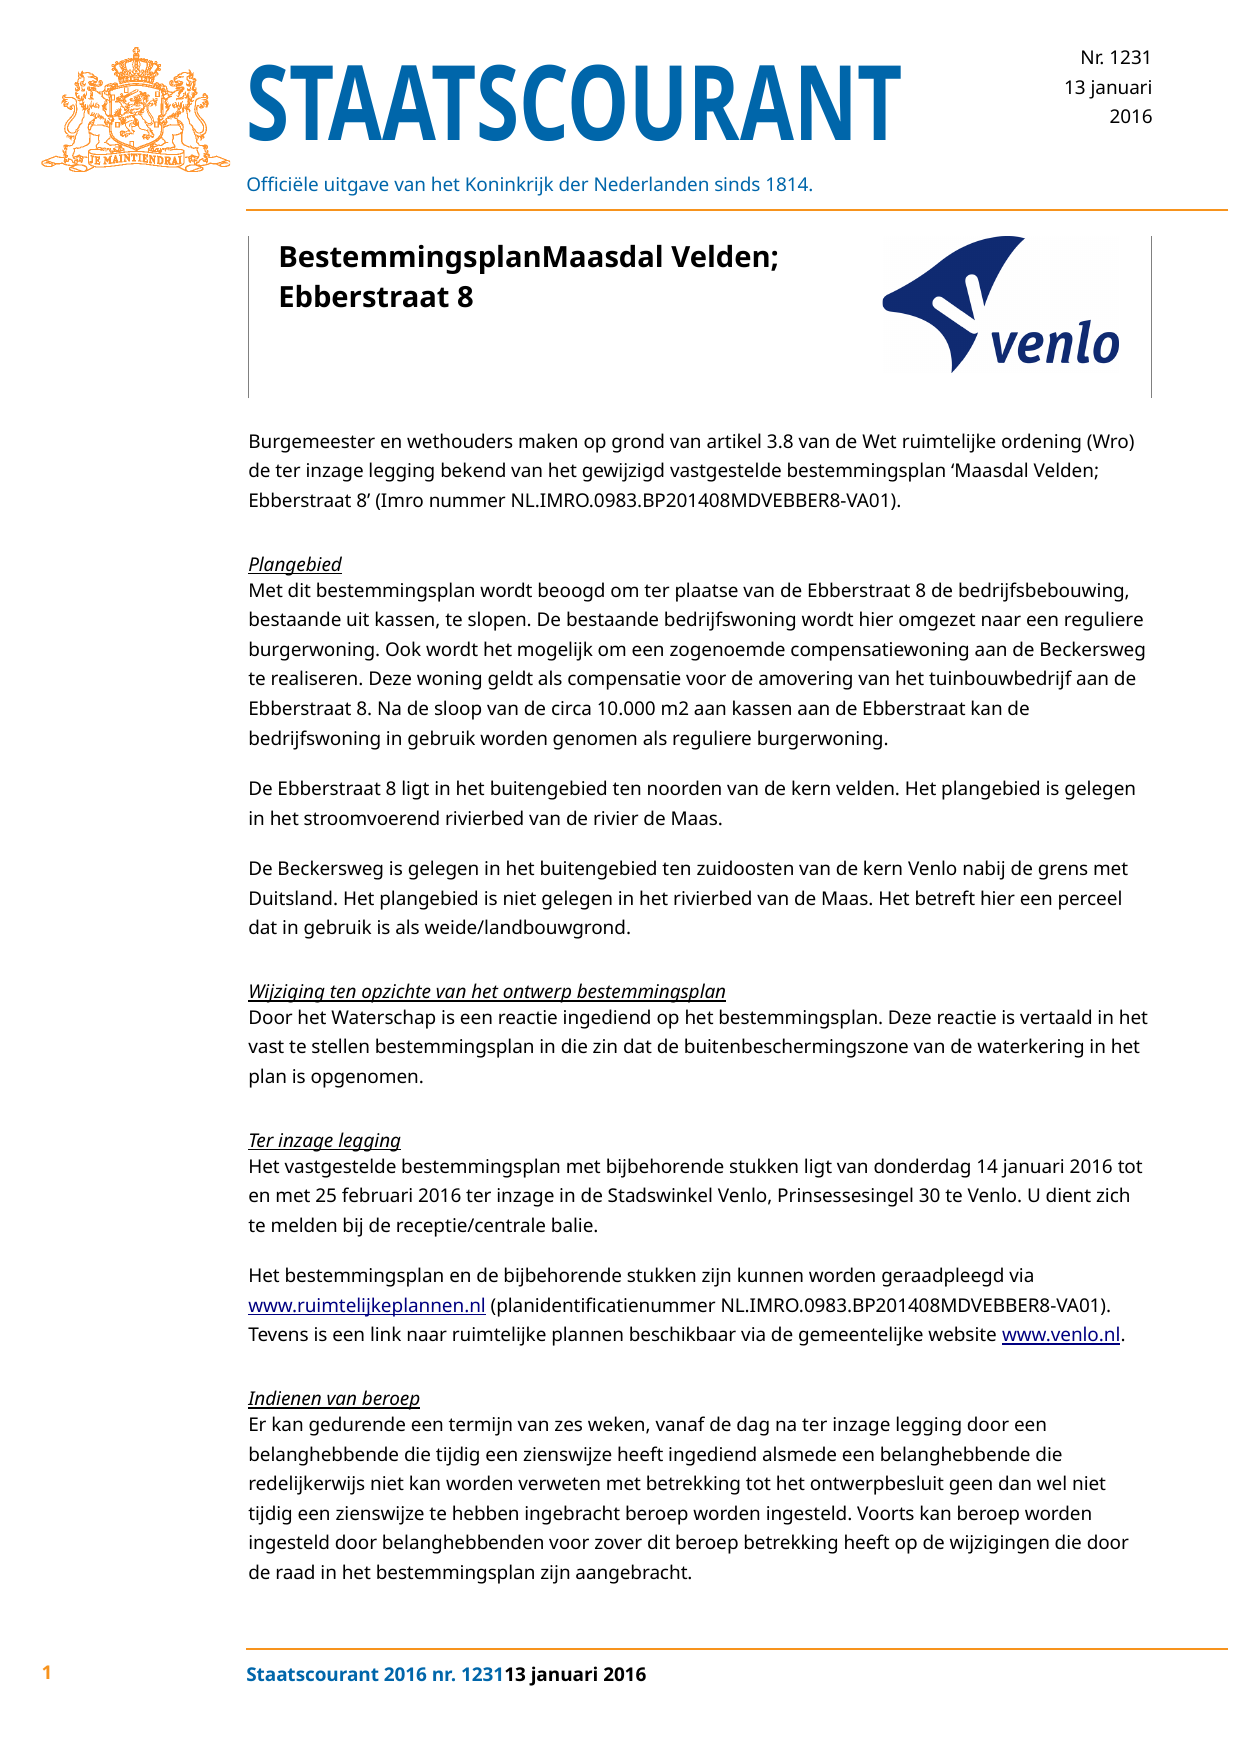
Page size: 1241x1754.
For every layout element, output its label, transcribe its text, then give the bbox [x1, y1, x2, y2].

text Indienen van beroep [248, 1386, 1152, 1411]
table_header [850, 236, 1151, 398]
picture [41, 47, 231, 172]
text Wijziging ten opzichte van het ontwerp bestemmingsplan [248, 978, 1152, 1004]
text Met dit bestemmingsplan wordt beoogd om ter plaatse van de Ebberstraat 8 de bedrijfsbebouwing, bestaande uit kassen, te slopen. De bestaande bedrijfswoning wordt hier omgezet naar een reguliere burgerwoning. Ook wordt het mogelijk om een zogenoemde compensatiewoning aan de Beckersweg te realiseren. Deze woning geldt als compensatie voor de amovering van het tuinbouwbedrijf aan de Ebberstraat 8. Na de sloop van de circa 10.000 m2 aan kassen aan de Ebberstraat kan de bedrijfswoning in gebruik worden genomen als reguliere burgerwoning. [248, 577, 1152, 750]
text Door het Waterschap is een reactie ingediend op het bestemmingsplan. Deze reactie is vertaald in het vast te stellen bestemmingsplan in die zin dat de buitenbeschermingszone van de waterkering in het plan is opgenomen. [248, 1004, 1152, 1089]
table_header BestemmingsplanMaasdal Velden; Ebberstraat 8 [249, 236, 850, 398]
text De Ebberstraat 8 ligt in het buitengebied ten noorden van de kern velden. Het plangebied is gelegen in het stroomvoerend rivierbed van de rivier de Maas. [248, 775, 1152, 830]
picture [882, 236, 1119, 373]
text Er kan gedurende een termijn van zes weken, vanaf de dag na ter inzage legging door een belanghebbende die tijdig een zienswijze heeft ingediend alsmede een belanghebbende die redelijkerwijs niet kan worden verweten met betrekking tot het ontwerpbesluit geen dan wel niet tijdig een zienswijze te hebben ingebracht beroep worden ingesteld. Voorts kan beroep worden ingesteld door belanghebbenden voor zover dit beroep betrekking heeft op de wijzigingen die door de raad in het bestemmingsplan zijn aangebracht. [248, 1411, 1152, 1585]
text Het bestemmingsplan en de bijbehorende stukken zijn kunnen worden geraadpleegd via www.ruimtelijkeplannen.nl (planidentificatienummer NL.IMRO.0983.BP201408MDVEBBER8-VA01). Tevens is een link naar ruimtelijke plannen beschikbaar via de gemeentelijke website www.venlo.nl. [248, 1262, 1152, 1347]
text Burgemeester en wethouders maken op grond van artikel 3.8 van de Wet ruimtelijke ordening (Wro) de ter inzage legging bekend van het gewijzigd vastgestelde bestemmingsplan ‘Maasdal Velden; Ebberstraat 8’ (Imro nummer NL.IMRO.0983.BP201408MDVEBBER8-VA01). [248, 428, 1152, 513]
text Het vastgestelde bestemmingsplan met bijbehorende stukken ligt van donderdag 14 januari 2016 tot en met 25 februari 2016 ter inzage in de Stadswinkel Venlo, Prinsessesingel 30 te Venlo. U dient zich te melden bij de receptie/centrale balie. [248, 1153, 1152, 1238]
text De Beckersweg is gelegen in het buitengebied ten zuidoosten van de kern Venlo nabij de grens met Duitsland. Het plangebied is niet gelegen in het rivierbed van de Maas. Het betreft hier een perceel dat in gebruik is als weide/landbouwgrond. [248, 855, 1152, 940]
text Plangebied [248, 551, 1152, 577]
text Ter inzage legging [248, 1127, 1152, 1153]
